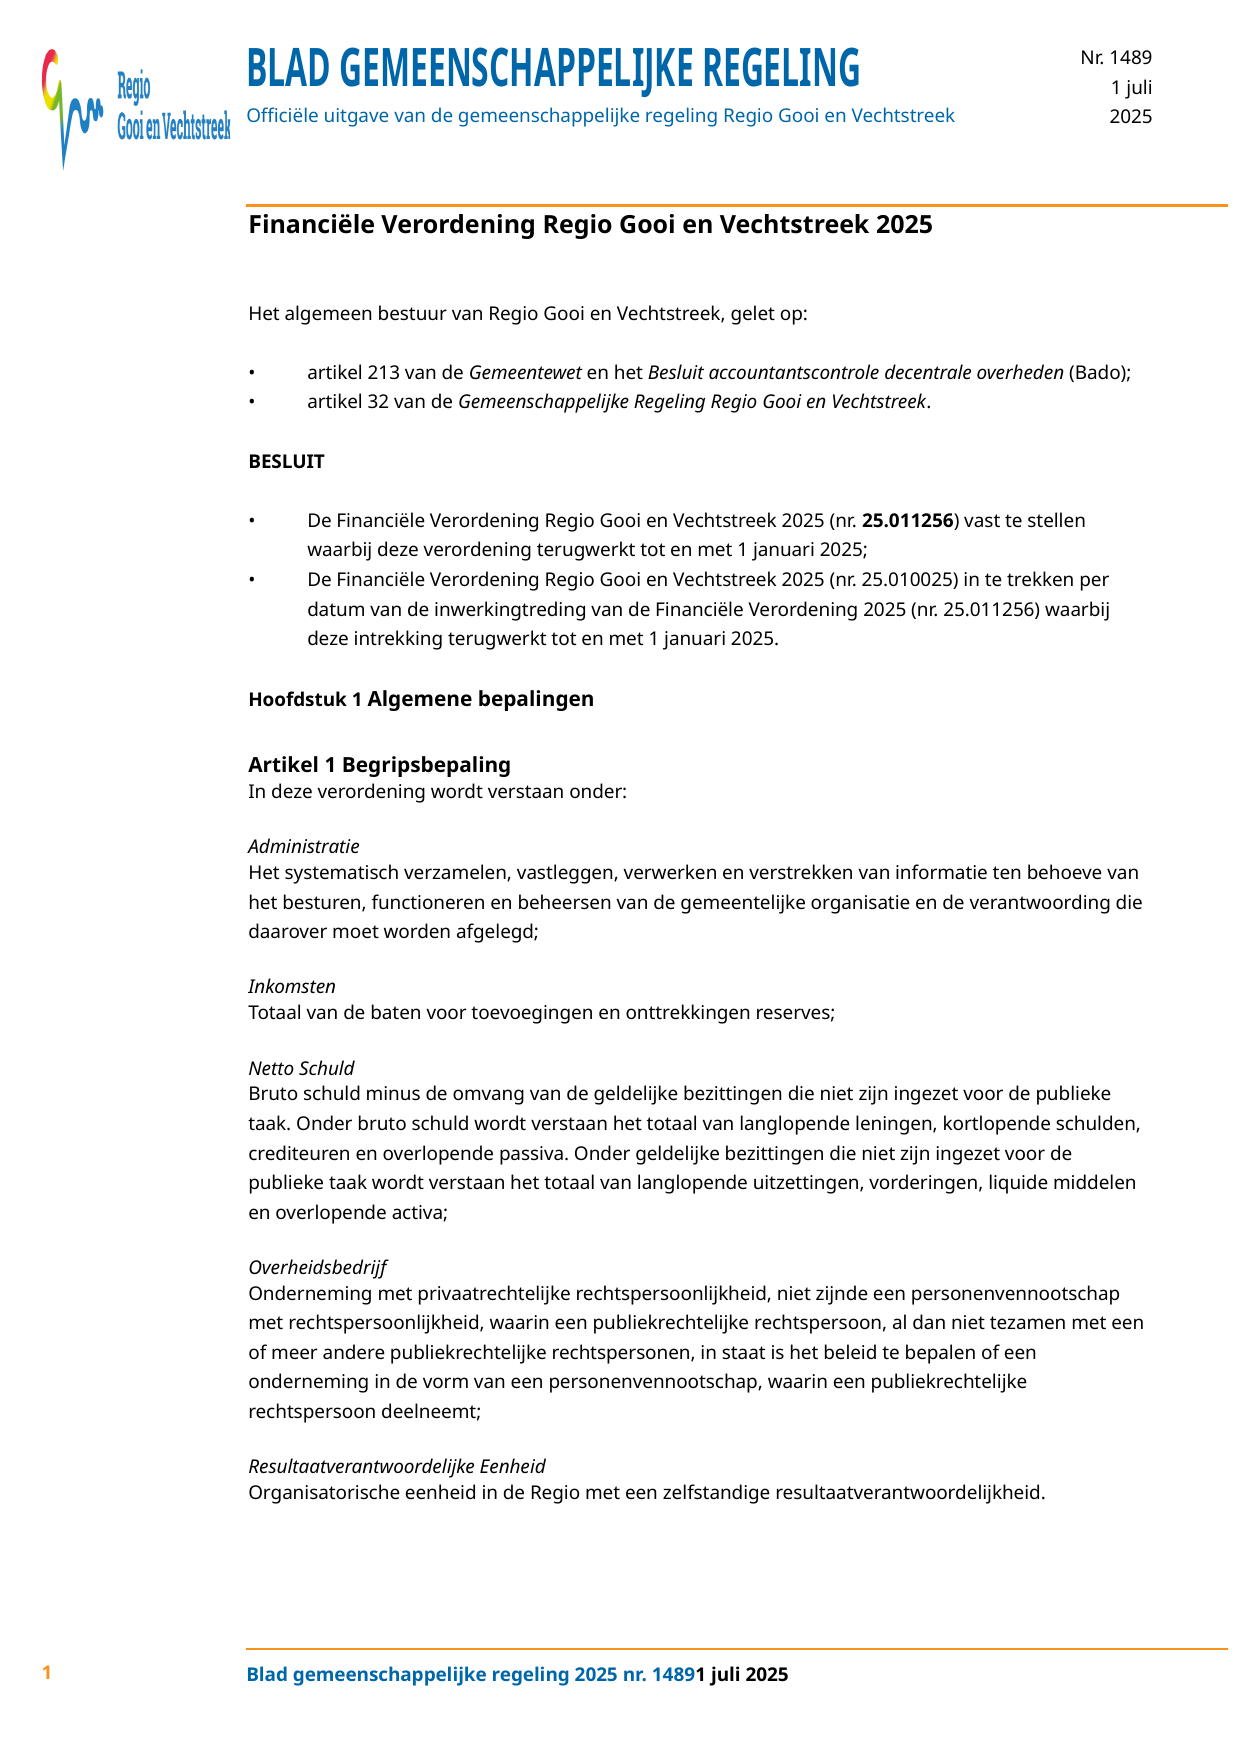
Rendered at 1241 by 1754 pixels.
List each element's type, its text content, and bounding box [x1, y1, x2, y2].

text Hoofdstuk 1 Algemene bepalingen [248, 684, 1152, 713]
text Resultaatverantwoordelijke Eenheid [248, 1453, 1152, 1479]
text Financiële Verordening Regio Gooi en Vechtstreek 2025 [248, 207, 1152, 241]
picture [41, 47, 231, 172]
text Artikel 1 Begripsbepaling [248, 750, 1152, 778]
text Bruto schuld minus de omvang van de geldelijke bezittingen die niet zijn ingezet voor de publieke taak. Onder bruto schuld wordt verstaan het totaal van langlopende leningen, kortlopende schulden, crediteuren en overlopende passiva. Onder geldelijke bezittingen die niet zijn ingezet voor de publieke taak wordt verstaan het totaal van langlopende uitzettingen, vorderingen, liquide middelen en overlopende activa; [248, 1081, 1152, 1224]
text Organisatorische eenheid in de Regio met een zelfstandige resultaatverantwoordelijkheid. [248, 1479, 1152, 1505]
text Overheidsbedrijf [248, 1254, 1152, 1280]
text Het algemeen bestuur van Regio Gooi en Vechtstreek, gelet op: [248, 300, 1152, 326]
text Administratie [248, 833, 1152, 859]
text Netto Schuld [248, 1055, 1152, 1081]
text Totaal van de baten voor toevoegingen en onttrekkingen reserves; [248, 999, 1152, 1025]
text In deze verordening wordt verstaan onder: [248, 778, 1152, 804]
list De Financiële Verordening Regio Gooi en Vechtstreek 2025 (nr. 25.010025) in te trekken per datum van de inwerkingtreding van de Financiële Verordening 2025 (nr. 25.011256) waarbij deze intrekking terugwerkt tot en met 1 januari 2025. [248, 566, 1152, 651]
text Inkomsten [248, 974, 1152, 999]
list artikel 213 van de Gemeentewet en het Besluit accountantscontrole decentrale overheden (Bado); [248, 359, 1152, 385]
list De Financiële Verordening Regio Gooi en Vechtstreek 2025 (nr. 25.011256) vast te stellen waarbij deze verordening terugwerkt tot en met 1 januari 2025; [248, 507, 1152, 562]
text BESLUIT [248, 448, 1152, 473]
list artikel 32 van de Gemeenschappelijke Regeling Regio Gooi en Vechtstreek. [248, 389, 1152, 414]
text Het systematisch verzamelen, vastleggen, verwerken en verstrekken van informatie ten behoeve van het besturen, functioneren en beheersen van de gemeentelijke organisatie en de verantwoording die daarover moet worden afgelegd; [248, 859, 1152, 944]
text Onderneming met privaatrechtelijke rechtspersoonlijkheid, niet zijnde een personenvennootschap met rechtspersoonlijkheid, waarin een publiekrechtelijke rechtspersoon, al dan niet tezamen met een of meer andere publiekrechtelijke rechtspersonen, in staat is het beleid te bepalen of een onderneming in de vorm van een personenvennootschap, waarin een publiekrechtelijke rechtspersoon deelneemt; [248, 1280, 1152, 1424]
